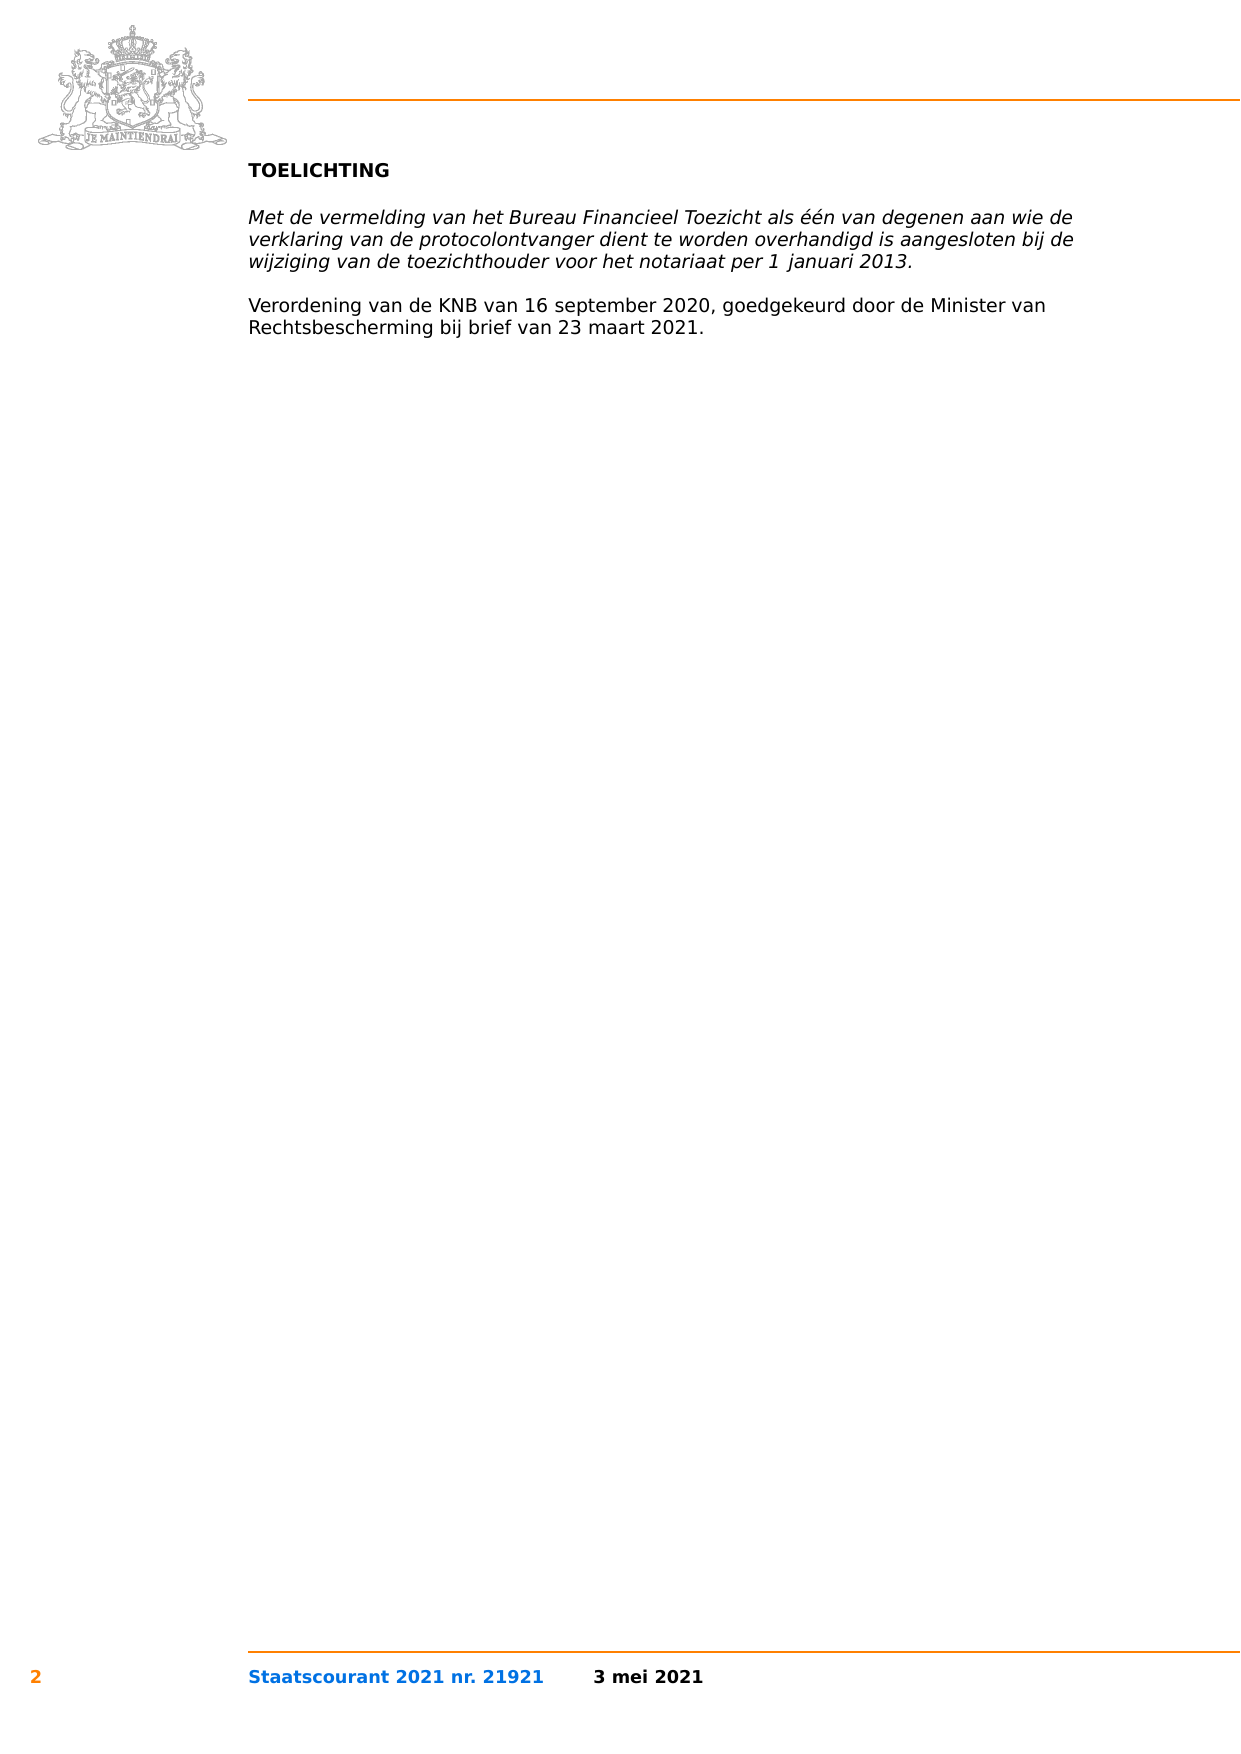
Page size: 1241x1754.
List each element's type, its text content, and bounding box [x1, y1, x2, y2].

picture [38, 25, 227, 150]
text Verordening van de KNB van 16 september 2020, goedgekeurd door de Minister van Rechtsbescherming bij brief van 23 maart 2021. [248, 295, 1163, 339]
subtitle TOELICHTING [248, 160, 1163, 182]
text Met de vermelding van het Bureau Financieel Toezicht als één van degenen aan wie de verklaring van de protocolontvanger dient te worden overhandigd is aangesloten bij de wijziging van de toezichthouder voor het notariaat per 1 januari 2013. [248, 207, 1163, 273]
